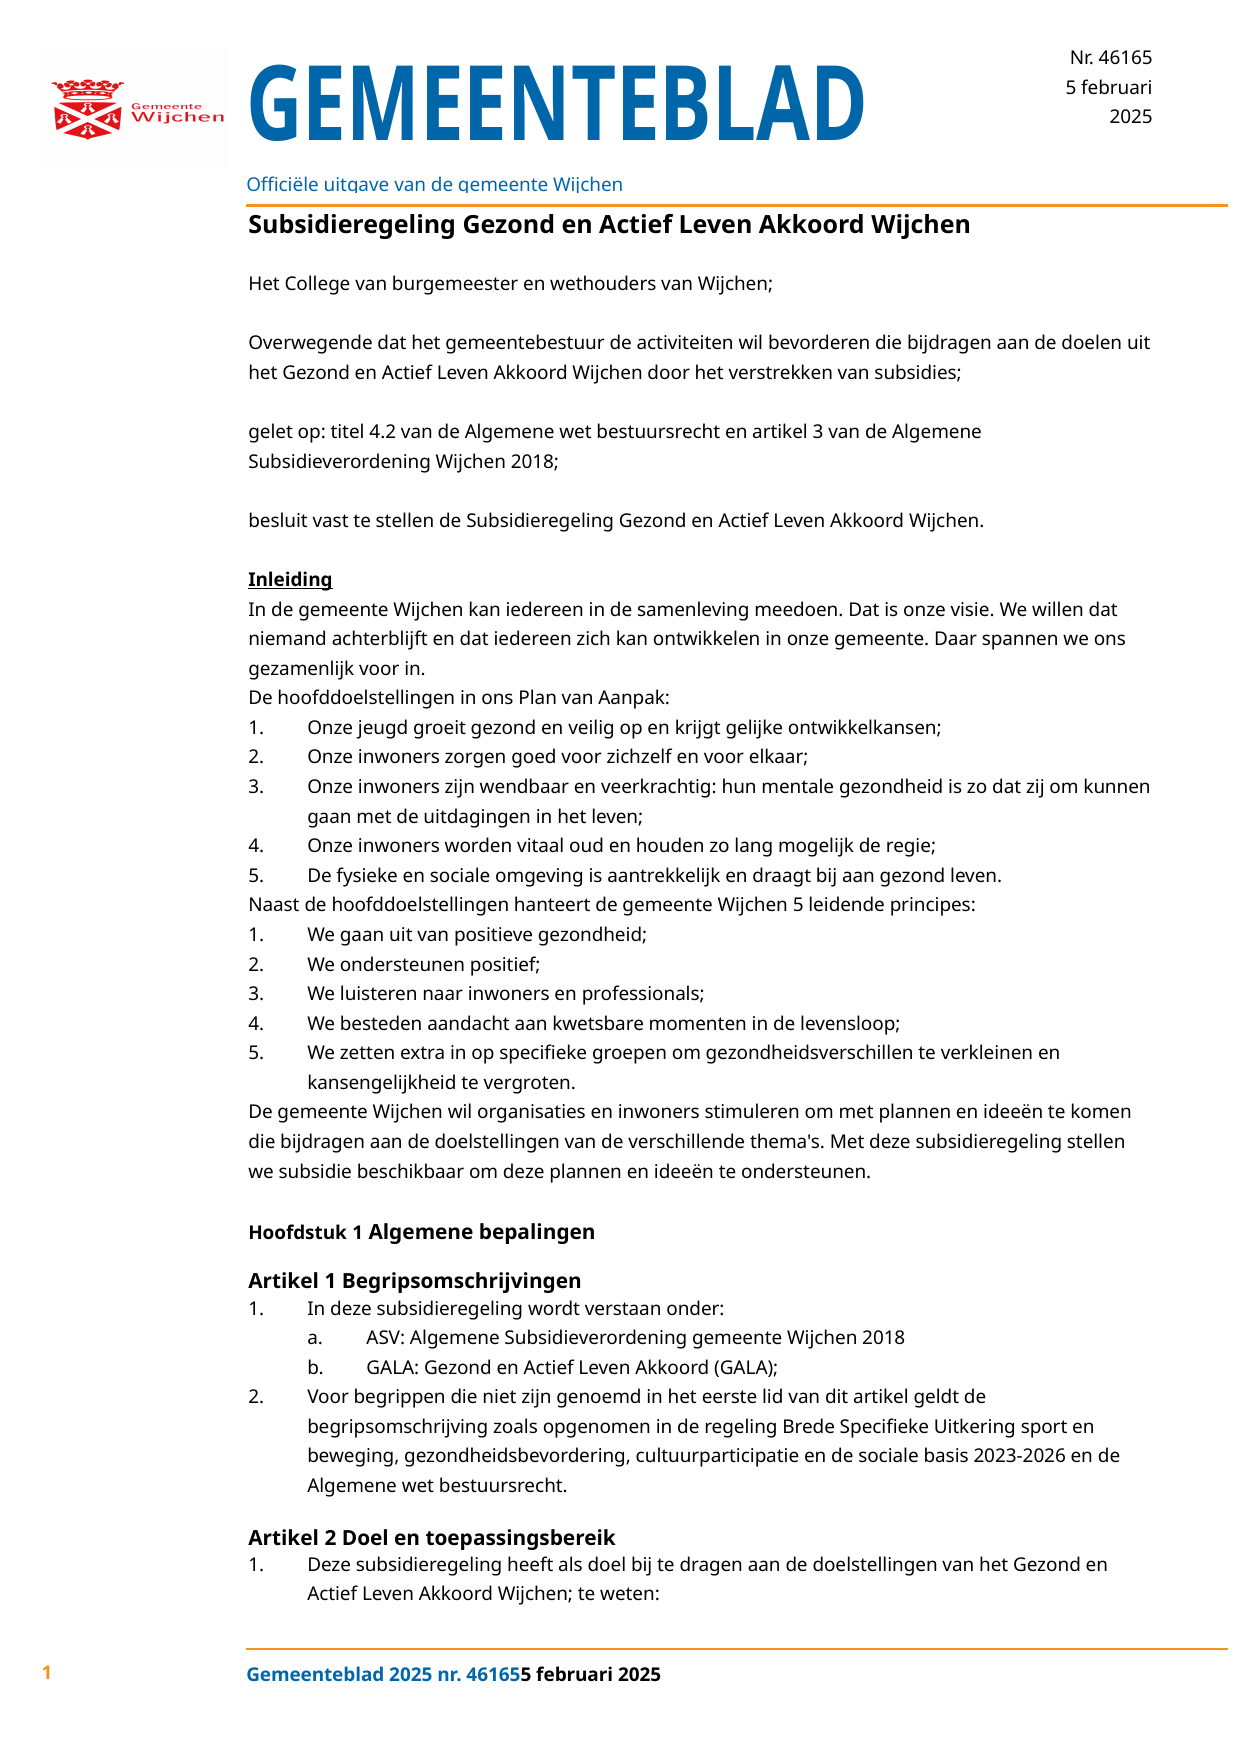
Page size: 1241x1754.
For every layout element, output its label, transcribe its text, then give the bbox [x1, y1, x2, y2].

text In de gemeente Wijchen kan iedereen in de samenleving meedoen. Dat is onze visie. We willen dat niemand achterblijft en dat iedereen zich kan ontwikkelen in onze gemeente. Daar spannen we ons gezamenlijk voor in. [248, 596, 1152, 681]
list Onze jeugd groeit gezond en veilig op en krijgt gelijke ontwikkelkansen; [248, 714, 1152, 740]
text Subsidieregeling Gezond en Actief Leven Akkoord Wijchen [248, 207, 1152, 241]
list We ondersteunen positief; [248, 951, 1152, 976]
picture [41, 47, 231, 172]
list Onze inwoners worden vitaal oud en houden zo lang mogelijk de regie; [248, 832, 1152, 858]
text Overwegende dat het gemeentebestuur de activiteiten wil bevorderen die bijdragen aan de doelen uit het Gezond en Actief Leven Akkoord Wijchen door het verstrekken van subsidies; [248, 329, 1152, 385]
list We besteden aandacht aan kwetsbare momenten in de levensloop; [248, 1010, 1152, 1036]
text Artikel 1 Begripsomschrijvingen [248, 1266, 1152, 1295]
text gelet op: titel 4.2 van de Algemene wet bestuursrecht en artikel 3 van de Algemene Subsidieverordening Wijchen 2018; [248, 418, 1152, 473]
text De gemeente Wijchen wil organisaties en inwoners stimuleren om met plannen en ideeën te komen die bijdragen aan de doelstellingen van de verschillende thema's. Met deze subsidieregeling stellen we subsidie beschikbaar om deze plannen en ideeën te ondersteunen. [248, 1099, 1152, 1183]
text Inleiding [248, 566, 1152, 592]
list GALA: Gezond en Actief Leven Akkoord (GALA); [307, 1354, 1152, 1379]
list Onze inwoners zorgen goed voor zichzelf en voor elkaar; [248, 744, 1152, 769]
list Onze inwoners zijn wendbaar en veerkrachtig: hun mentale gezondheid is zo dat zij om kunnen gaan met de uitdagingen in het leven; [248, 773, 1152, 828]
text besluit vast te stellen de Subsidieregeling Gezond en Actief Leven Akkoord Wijchen. [248, 507, 1152, 533]
list Voor begrippen die niet zijn genoemd in het eerste lid van dit artikel geldt de begripsomschrijving zoals opgenomen in de regeling Brede Specifieke Uitkering sport en beweging, gezondheidsbevordering, cultuurparticipatie en de sociale basis 2023-2026 en de Algemene wet bestuursrecht. [248, 1383, 1152, 1498]
text Naast de hoofddoelstellingen hanteert de gemeente Wijchen 5 leidende principes: [248, 892, 1152, 917]
list In deze subsidieregeling wordt verstaan onder: [248, 1295, 1152, 1320]
text Hoofdstuk 1 Algemene bepalingen [248, 1217, 1152, 1245]
text Artikel 2 Doel en toepassingsbereik [248, 1523, 1152, 1551]
list De fysieke en sociale omgeving is aantrekkelijk en draagt bij aan gezond leven. [248, 862, 1152, 888]
list We zetten extra in op specifieke groepen om gezondheidsverschillen te verkleinen en kansengelijkheid te vergroten. [248, 1039, 1152, 1095]
list We gaan uit van positieve gezondheid; [248, 921, 1152, 947]
list We luisteren naar inwoners en professionals; [248, 980, 1152, 1006]
text Het College van burgemeester en wethouders van Wijchen; [248, 270, 1152, 296]
text De hoofddoelstellingen in ons Plan van Aanpak: [248, 684, 1152, 710]
list ASV: Algemene Subsidieverordening gemeente Wijchen 2018 [307, 1324, 1152, 1350]
list Deze subsidieregeling heeft als doel bij te dragen aan de doelstellingen van het Gezond en Actief Leven Akkoord Wijchen; te weten: [248, 1551, 1152, 1606]
